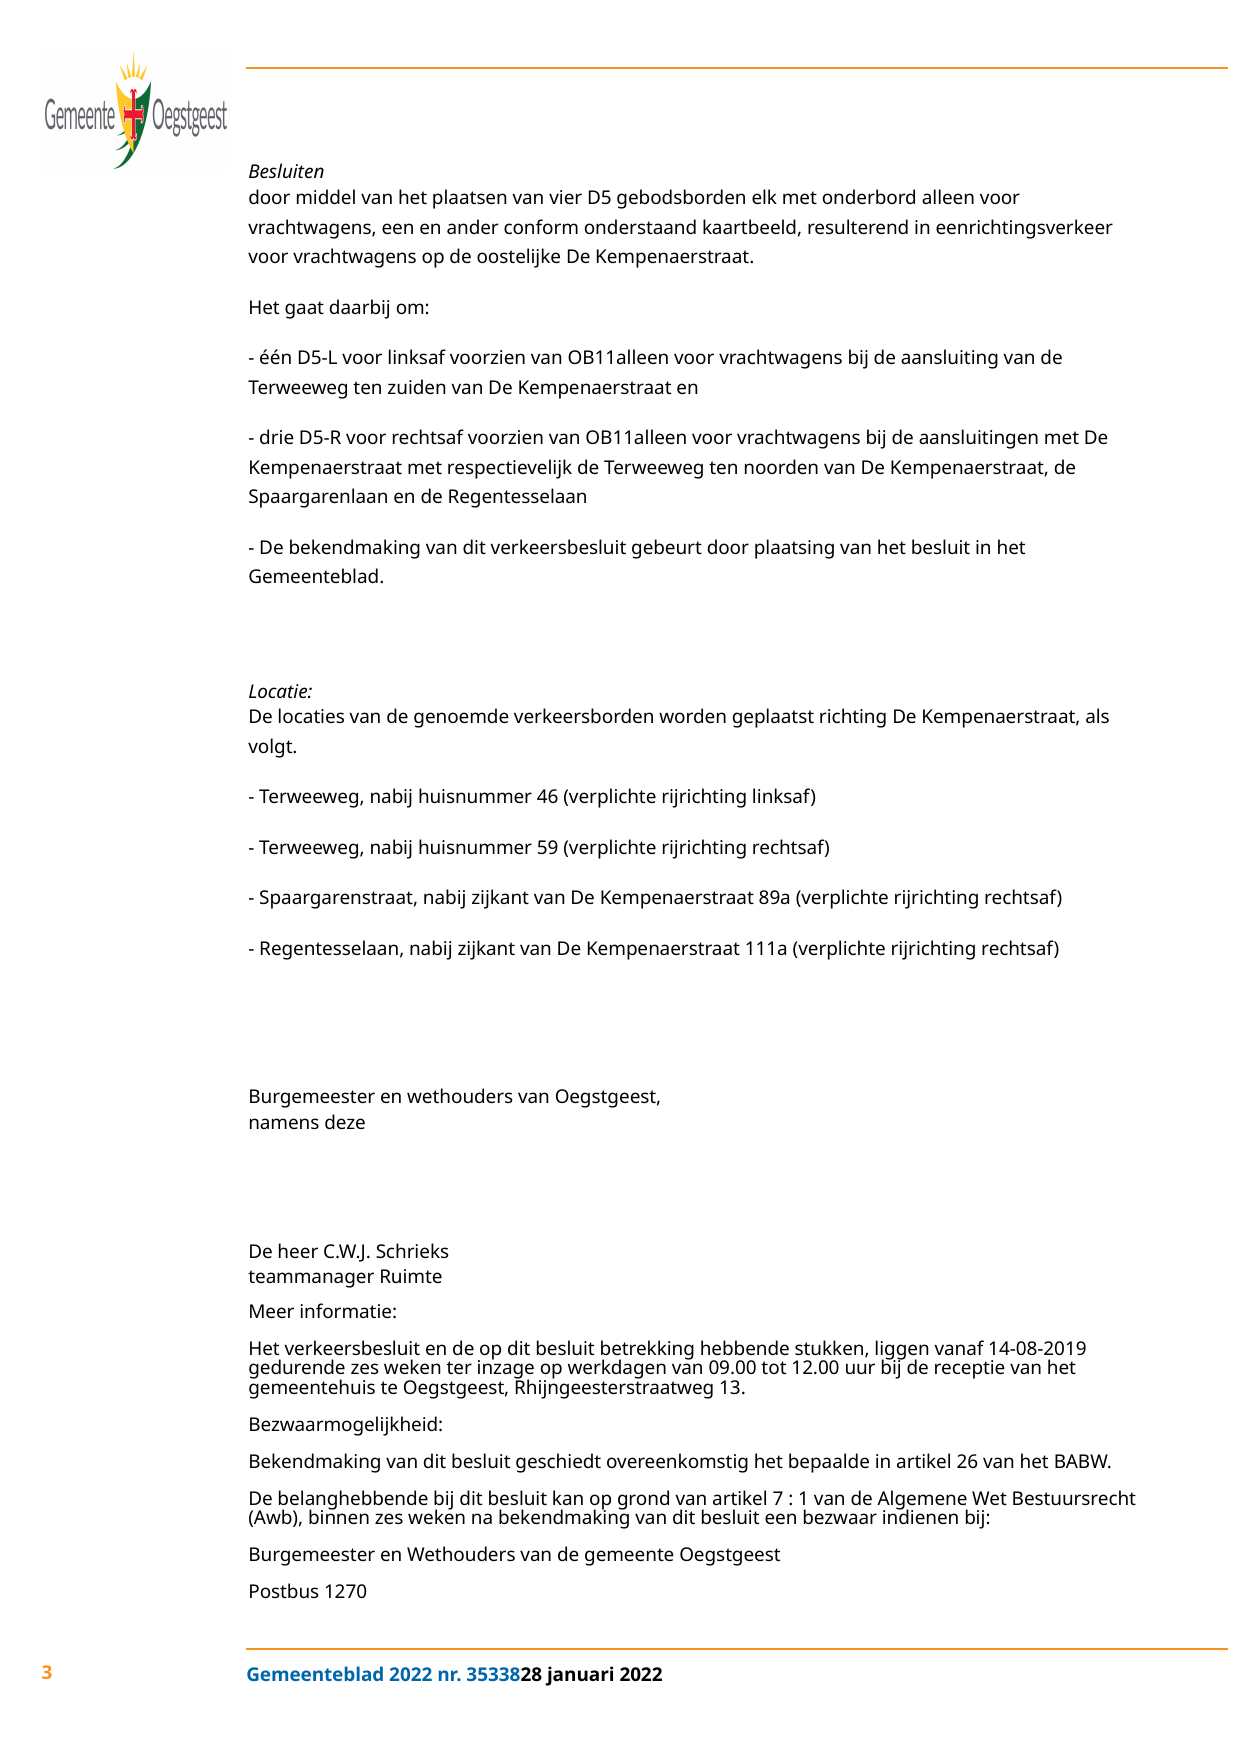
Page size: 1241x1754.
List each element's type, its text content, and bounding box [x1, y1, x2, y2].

text Het verkeersbesluit en de op dit besluit betrekking hebbende stukken, liggen vanaf 14-08-2019 gedurende zes weken ter inzage op werkdagen van 09.00 tot 12.00 uur bij de receptie van het gemeentehuis te Oegstgeest, Rhijngeesterstraatweg 13. [248, 1340, 1152, 1398]
text Postbus 1270 [248, 1583, 1152, 1602]
text teammanager Ruimte [248, 1264, 1152, 1289]
text Burgemeester en wethouders van Oegstgeest, [248, 1084, 1152, 1109]
text Bekendmaking van dit besluit geschiedt overeenkomstig het bepaalde in artikel 26 van het BABW. [248, 1453, 1152, 1472]
text - Terweeweg, nabij huisnummer 46 (verplichte rijrichting linksaf) [248, 784, 1152, 809]
text De heer C.W.J. Schrieks [248, 1238, 1152, 1264]
text Besluiten [248, 159, 1152, 184]
text De belanghebbende bij dit besluit kan op grond van artikel 7 : 1 van de Algemene Wet Bestuursrecht (Awb), binnen zes weken na bekendmaking van dit besluit een bezwaar indienen bij: [248, 1489, 1152, 1528]
text De locaties van de genoemde verkeersborden worden geplaatst richting De Kempenaerstraat, als volgt. [248, 704, 1152, 759]
text namens deze [248, 1109, 1152, 1135]
text - Regentesselaan, nabij zijkant van De Kempenaerstraat 111a (verplichte rijrichting rechtsaf) [248, 935, 1152, 961]
text Bezwaarmogelijkheid: [248, 1416, 1152, 1435]
text door middel van het plaatsen van vier D5 gebodsborden elk met onderbord alleen voor vrachtwagens, een en ander conform onderstaand kaartbeeld, resulterend in eenrichtingsverkeer voor vrachtwagens op de oostelijke De Kempenaerstraat. [248, 184, 1152, 269]
text Burgemeester en Wethouders van de gemeente Oegstgeest [248, 1546, 1152, 1565]
text Locatie: [248, 678, 1152, 704]
picture [41, 47, 231, 172]
text Meer informatie: [248, 1303, 1152, 1322]
text - Terweeweg, nabij huisnummer 59 (verplichte rijrichting rechtsaf) [248, 834, 1152, 860]
text Het gaat daarbij om: [248, 294, 1152, 320]
text - drie D5-R voor rechtsaf voorzien van OB11alleen voor vrachtwagens bij de aansluitingen met De Kempenaerstraat met respectievelijk de Terweeweg ten noorden van De Kempenaerstraat, de Spaargarenlaan en de Regentesselaan [248, 424, 1152, 509]
text - één D5-L voor linksaf voorzien van OB11alleen voor vrachtwagens bij de aansluiting van de Terweeweg ten zuiden van De Kempenaerstraat en [248, 344, 1152, 400]
text - Spaargarenstraat, nabij zijkant van De Kempenaerstraat 89a (verplichte rijrichting rechtsaf) [248, 884, 1152, 910]
text - De bekendmaking van dit verkeersbesluit gebeurt door plaatsing van het besluit in het Gemeenteblad. [248, 534, 1152, 589]
